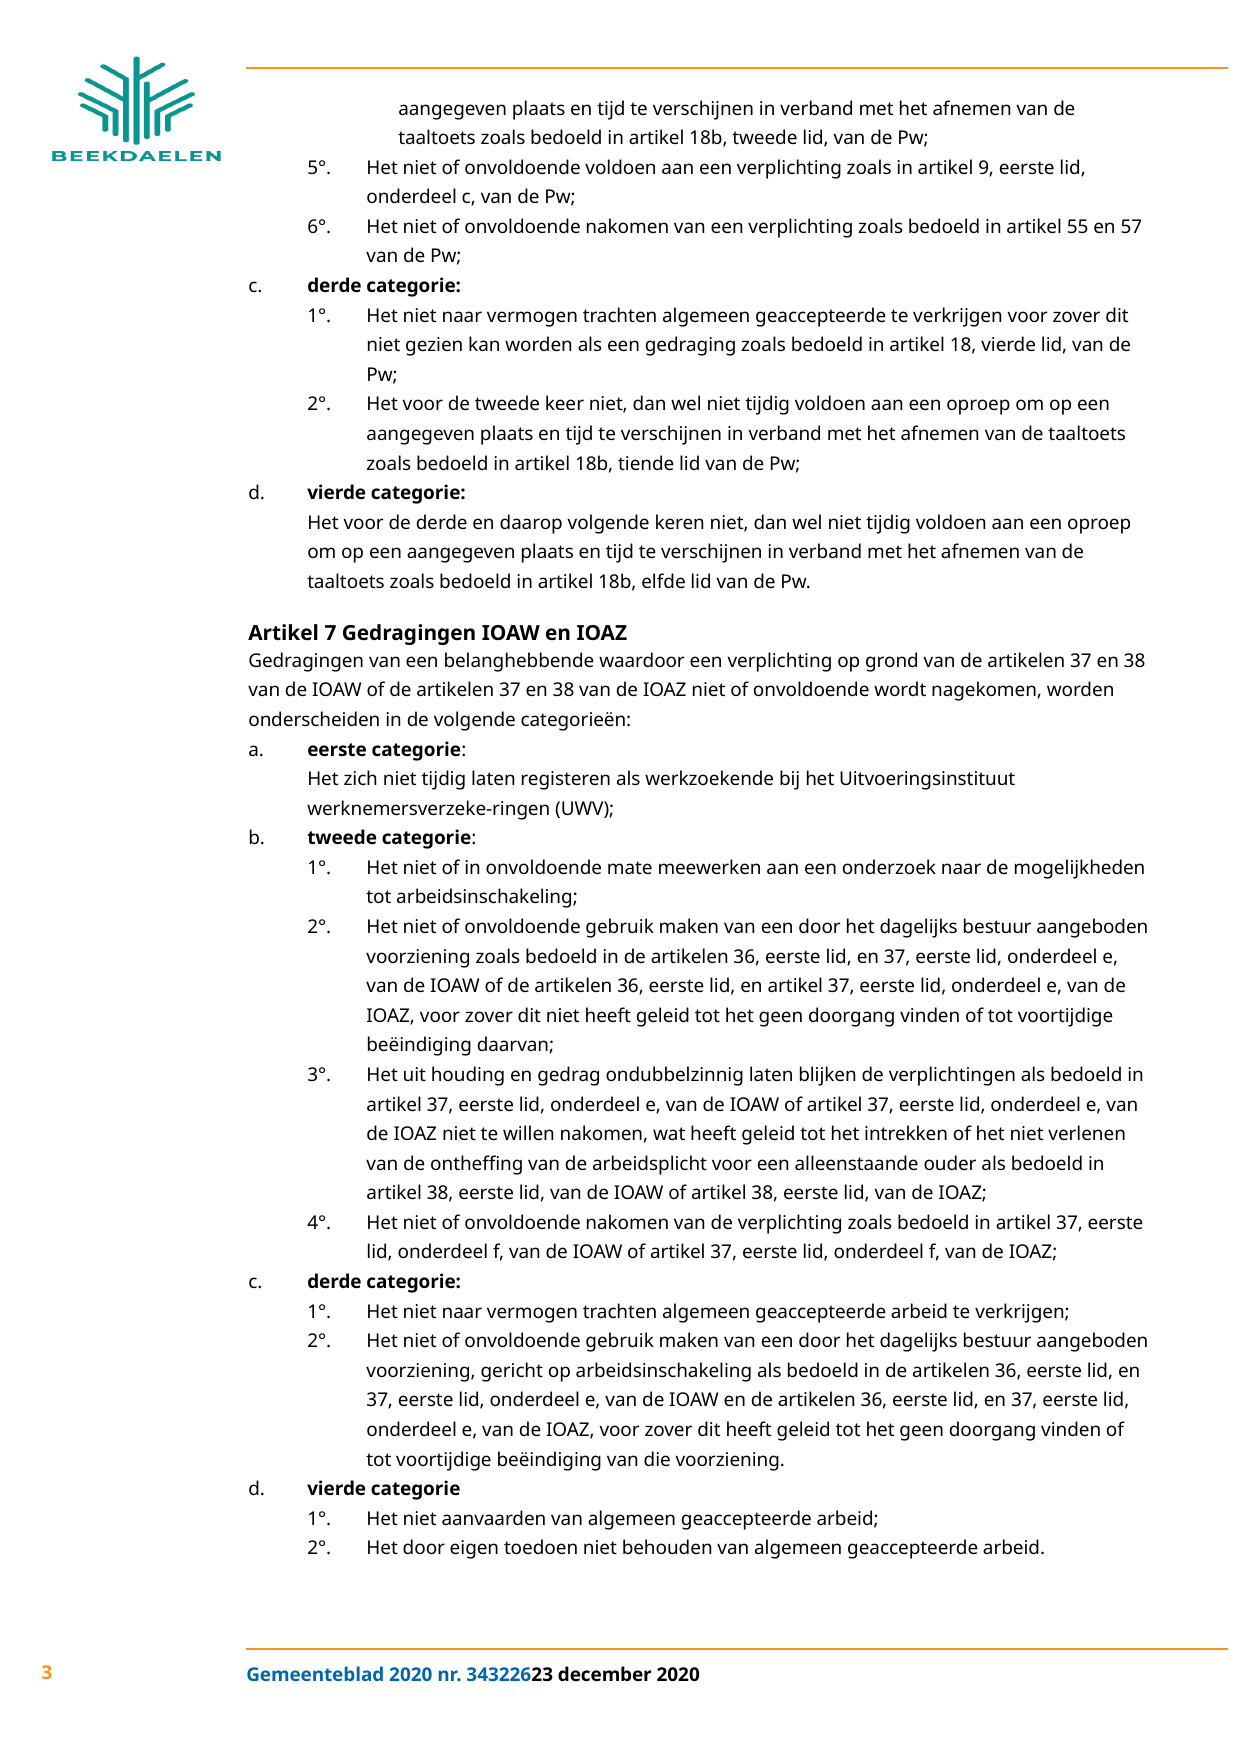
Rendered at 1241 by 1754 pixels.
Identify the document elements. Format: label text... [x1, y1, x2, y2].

picture [41, 47, 231, 172]
list Het voor de tweede keer niet, dan wel niet tijdig voldoen aan een oproep om op een aangegeven plaats en tijd te verschijnen in verband met het afnemen van de taaltoets zoals bedoeld in artikel 18b, tiende lid van de Pw; [307, 391, 1152, 476]
list Het niet of onvoldoende nakomen van de verplichting zoals bedoeld in artikel 37, eerste lid, onderdeel f, van de IOAW of artikel 37, eerste lid, onderdeel f, van de IOAZ; [307, 1209, 1152, 1264]
list Het niet of onvoldoende gebruik maken van een door het dagelijks bestuur aangeboden voorziening zoals bedoeld in de artikelen 36, eerste lid, en 37, eerste lid, onderdeel e, van de IOAW of de artikelen 36, eerste lid, en artikel 37, eerste lid, onderdeel e, van de IOAZ, voor zover dit niet heeft geleid tot het geen doorgang vinden of tot voortijdige beëindiging daarvan; [307, 913, 1152, 1057]
list derde categorie: [248, 272, 1152, 298]
list vierde categorie: [248, 479, 1152, 505]
list Het niet of onvoldoende nakomen van een verplichting zoals bedoeld in artikel 55 en 57 van de Pw; [307, 213, 1152, 268]
text Gedragingen van een belanghebbende waardoor een verplichting op grond van de artikelen 37 en 38 van de IOAW of de artikelen 37 en 38 van de IOAZ niet of onvoldoende wordt nagekomen, worden onderscheiden in de volgende categorieën: [248, 647, 1152, 732]
list aangegeven plaats en tijd te verschijnen in verband met het afnemen van de taaltoets zoals bedoeld in artikel 18b, tweede lid, van de Pw; [361, 95, 1152, 150]
list Het uit houding en gedrag ondubbelzinnig laten blijken de verplichtingen als bedoeld in artikel 37, eerste lid, onderdeel e, van de IOAW of artikel 37, eerste lid, onderdeel e, van de IOAZ niet te willen nakomen, wat heeft geleid tot het intrekken of het niet verlenen van de ontheffing van de arbeidsplicht voor een alleenstaande ouder als bedoeld in artikel 38, eerste lid, van de IOAW of artikel 38, eerste lid, van de IOAZ; [307, 1061, 1152, 1205]
list vierde categorie [248, 1475, 1152, 1501]
list Het niet of onvoldoende gebruik maken van een door het dagelijks bestuur aangeboden voorziening, gericht op arbeidsinschakeling als bedoeld in de artikelen 36, eerste lid, en 37, eerste lid, onderdeel e, van de IOAW en de artikelen 36, eerste lid, en 37, eerste lid, onderdeel e, van de IOAZ, voor zover dit heeft geleid tot het geen doorgang vinden of tot voortijdige beëindiging van die voorziening. [307, 1327, 1152, 1471]
list Het niet naar vermogen trachten algemeen geaccepteerde te verkrijgen voor zover dit niet gezien kan worden als een gedraging zoals bedoeld in artikel 18, vierde lid, van de Pw; [307, 302, 1152, 387]
list Het niet naar vermogen trachten algemeen geaccepteerde arbeid te verkrijgen; [307, 1298, 1152, 1323]
list Het zich niet tijdig laten registeren als werkzoekende bij het Uitvoeringsinstituut werknemersverzeke-ringen (UWV); [248, 765, 1152, 821]
list eerste categorie: [248, 736, 1152, 761]
list Het niet of in onvoldoende mate meewerken aan een onderzoek naar de mogelijkheden tot arbeidsinschakeling; [307, 854, 1152, 909]
text Artikel 7 Gedragingen IOAW en IOAZ [248, 618, 1152, 647]
list derde categorie: [248, 1268, 1152, 1294]
list Het door eigen toedoen niet behouden van algemeen geaccepteerde arbeid. [307, 1534, 1152, 1560]
list Het niet aanvaarden van algemeen geaccepteerde arbeid; [307, 1505, 1152, 1531]
list Het niet of onvoldoende voldoen aan een verplichting zoals in artikel 9, eerste lid, onderdeel c, van de Pw; [307, 154, 1152, 209]
list tweede categorie: [248, 824, 1152, 850]
list Het voor de derde en daarop volgende keren niet, dan wel niet tijdig voldoen aan een oproep om op een aangegeven plaats en tijd te verschijnen in verband met het afnemen van de taaltoets zoals bedoeld in artikel 18b, elfde lid van de Pw. [248, 509, 1152, 594]
